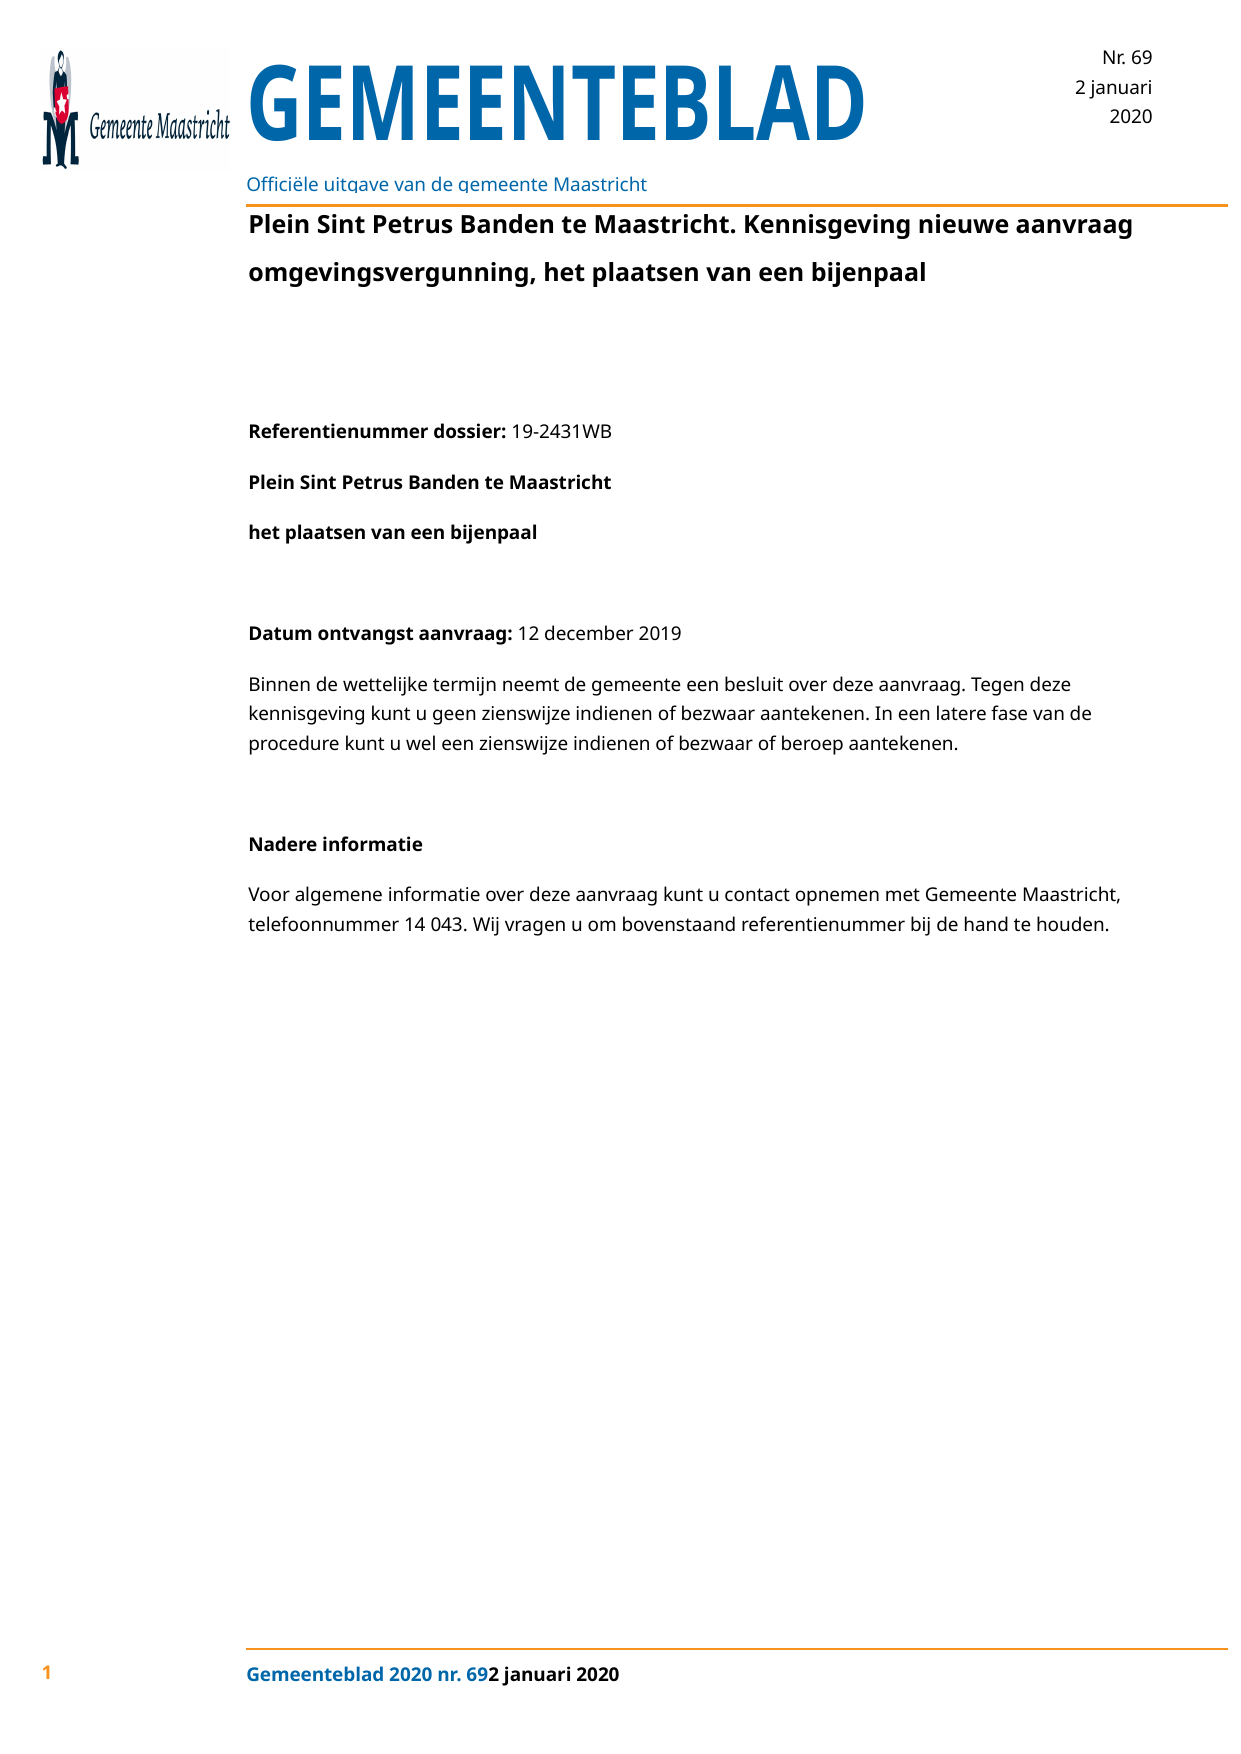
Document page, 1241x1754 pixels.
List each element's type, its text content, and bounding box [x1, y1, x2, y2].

text Referentienummer dossier: 19-2431WB [248, 419, 1152, 444]
text Plein Sint Petrus Banden te Maastricht. Kennisgeving nieuwe aanvraag omgevingsvergunning, het plaatsen van een bijenpaal [248, 207, 1152, 288]
text het plaatsen van een bijenpaal [248, 519, 1152, 545]
text Voor algemene informatie over deze aanvraag kunt u contact opnemen met Gemeente Maastricht, telefoonnummer 14 043. Wij vragen u om bovenstaand referentienummer bij de hand te houden. [248, 881, 1152, 937]
picture [41, 47, 231, 172]
text Plein Sint Petrus Banden te Maastricht [248, 469, 1152, 495]
text Datum ontvangst aanvraag: 12 december 2019 [248, 620, 1152, 646]
text Binnen de wettelijke termijn neemt de gemeente een besluit over deze aanvraag. Tegen deze kennisgeving kunt u geen zienswijze indienen of bezwaar aantekenen. In een latere fase van de procedure kunt u wel een zienswijze indienen of bezwaar of beroep aantekenen. [248, 671, 1152, 756]
text Nadere informatie [248, 831, 1152, 857]
